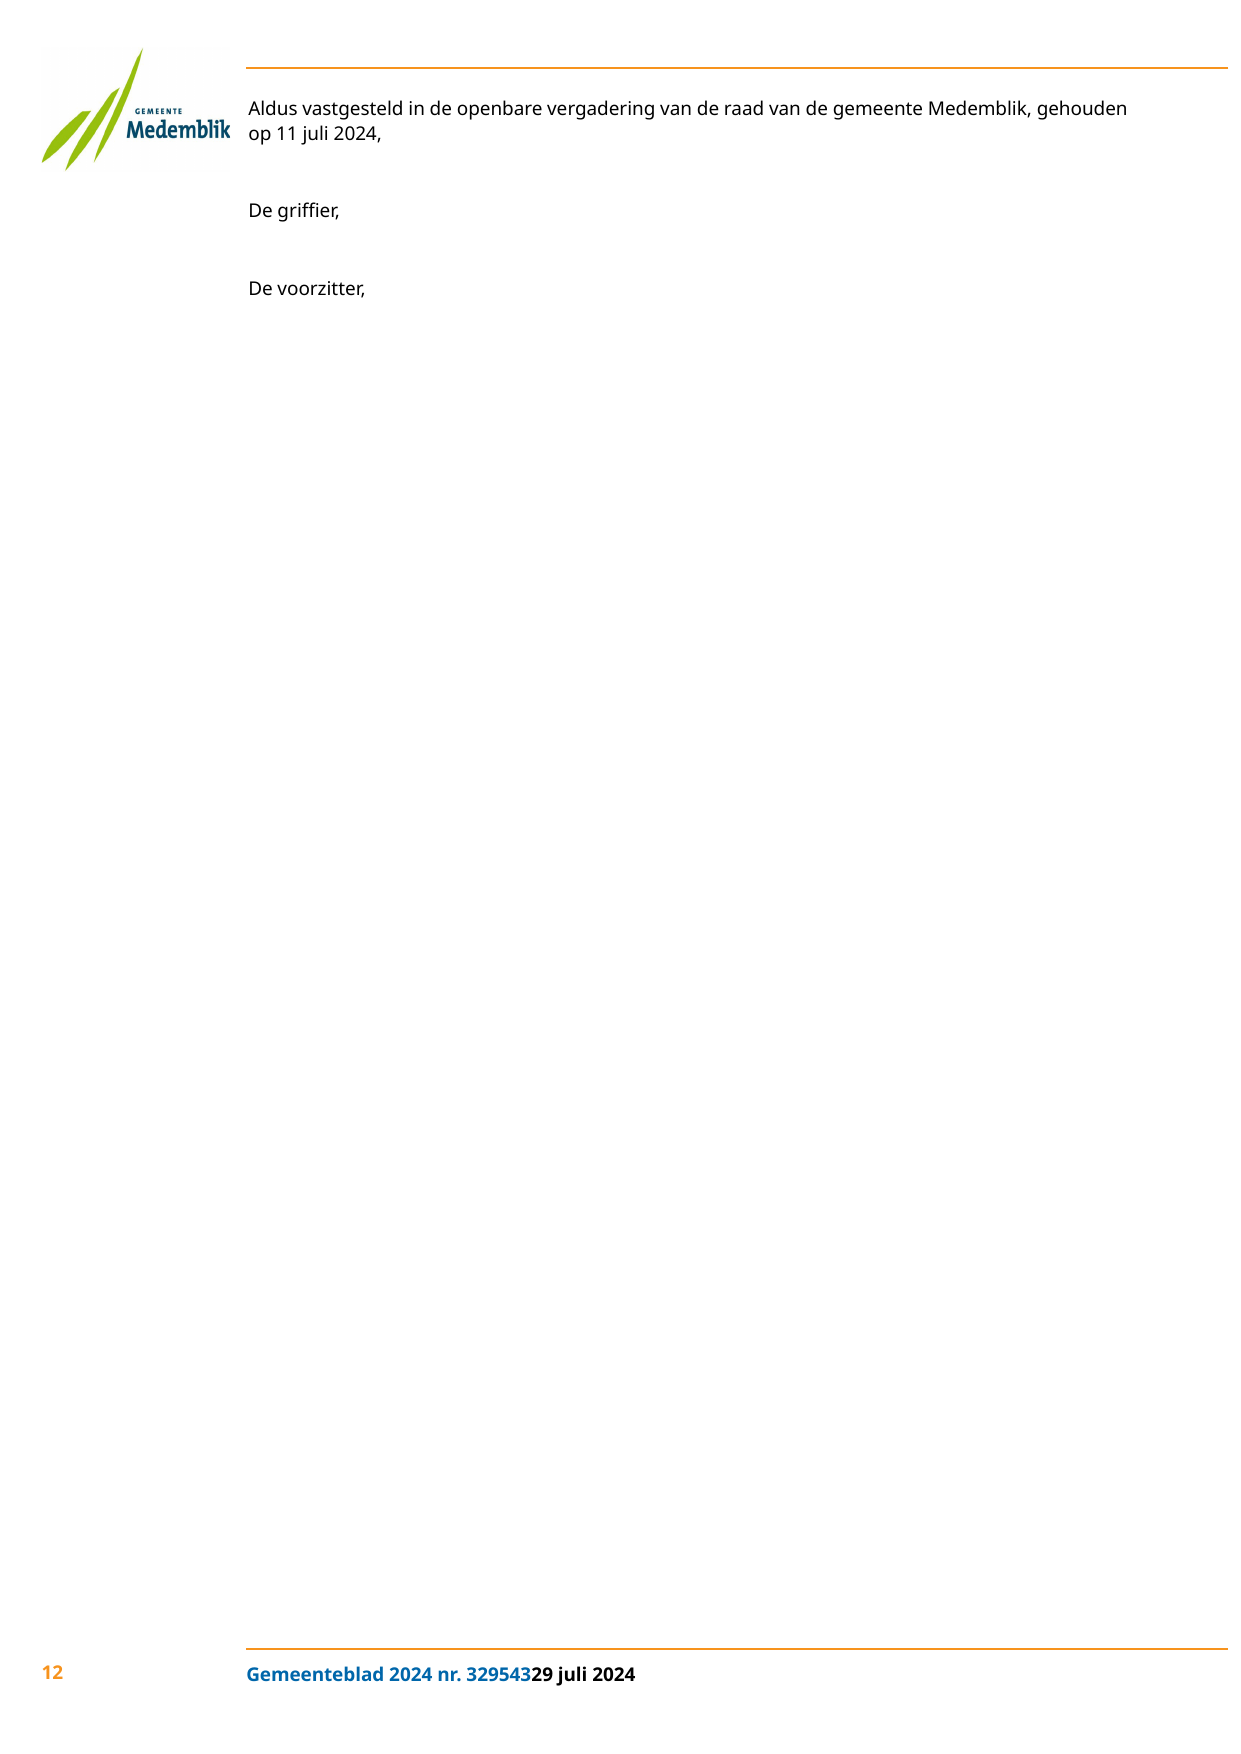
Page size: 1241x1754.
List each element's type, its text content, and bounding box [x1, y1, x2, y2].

text De voorzitter, [248, 275, 1152, 301]
text Aldus vastgesteld in de openbare vergadering van de raad van de gemeente Medemblik, gehouden op 11 juli 2024, [248, 95, 1152, 146]
text De griffier, [248, 198, 1152, 223]
picture [41, 47, 231, 172]
